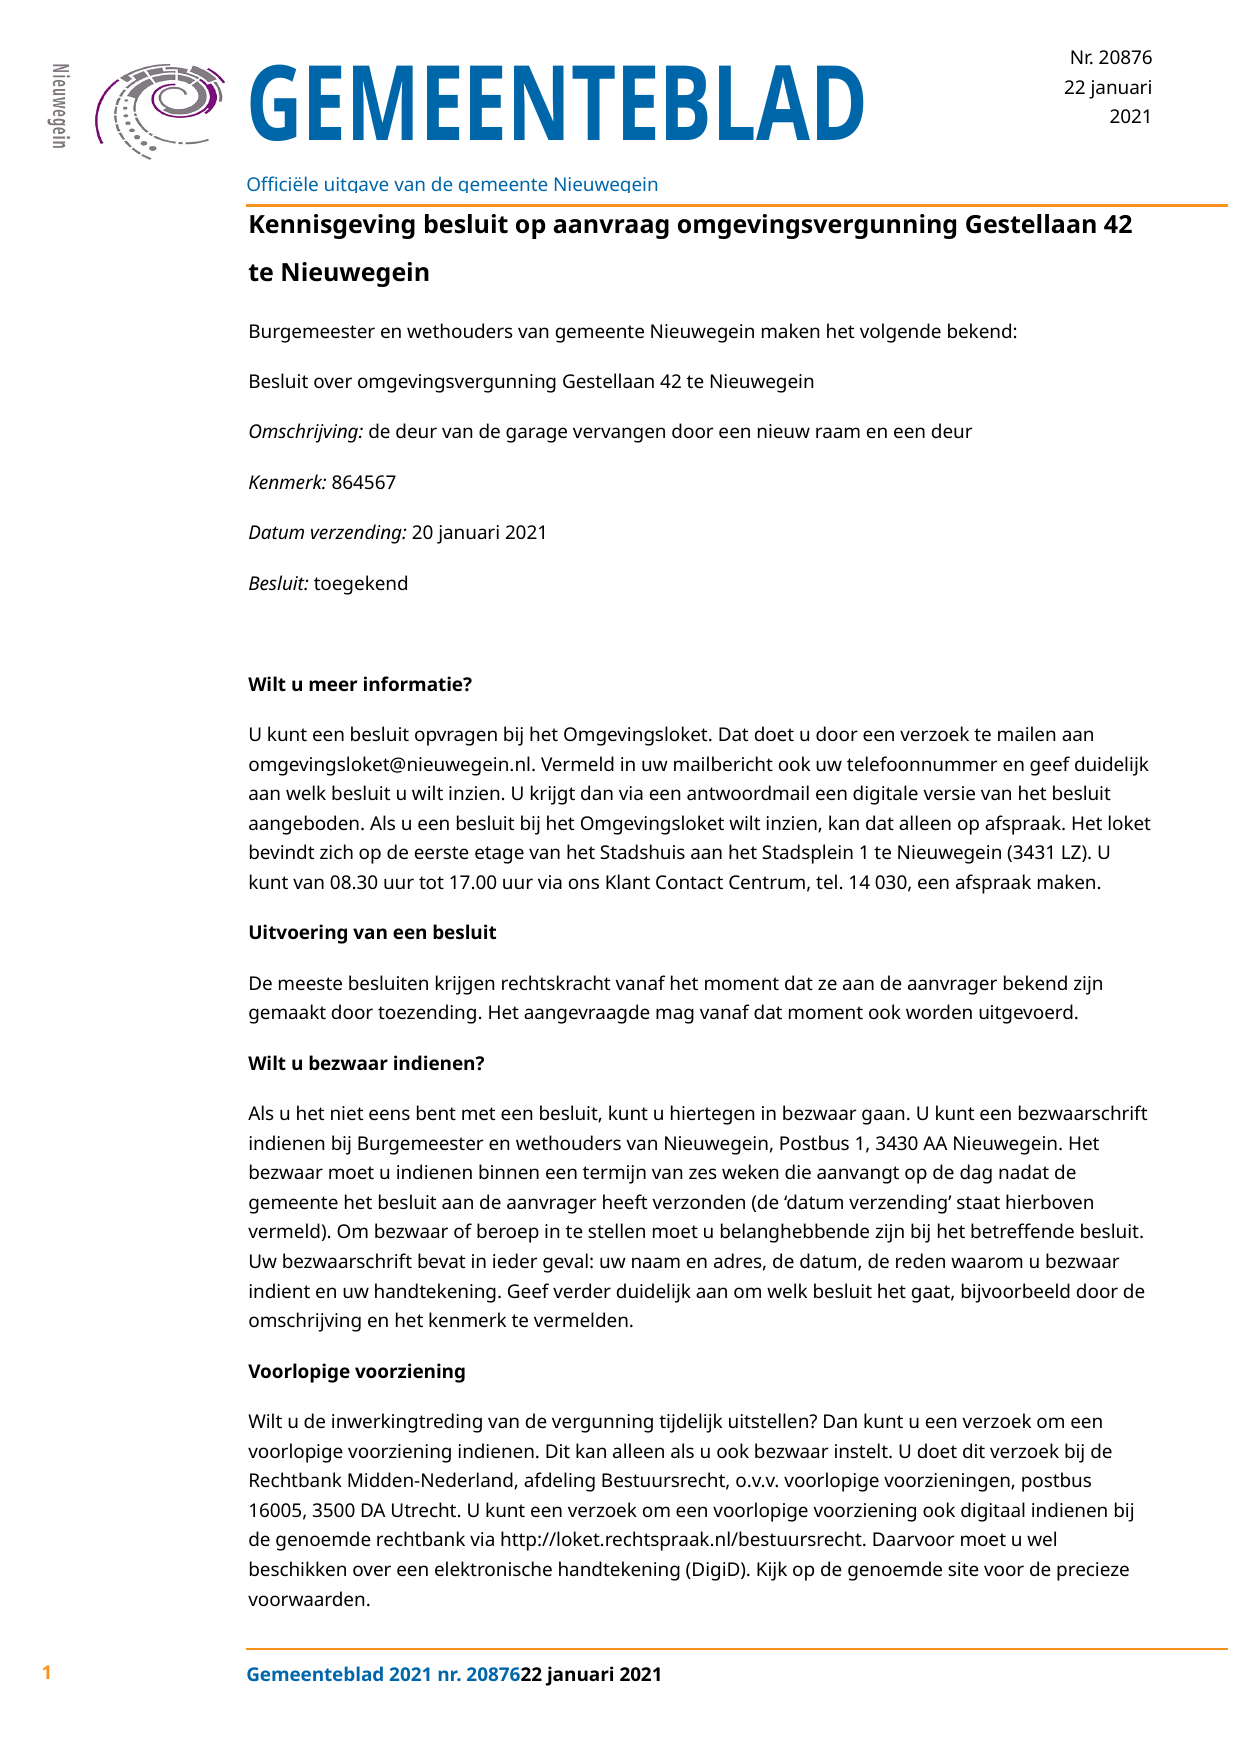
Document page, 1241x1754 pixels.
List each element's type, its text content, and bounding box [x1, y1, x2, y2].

text Kenmerk: 864567 [248, 469, 1152, 495]
text Besluit over omgevingsvergunning Gestellaan 42 te Nieuwegein [248, 368, 1152, 394]
text Wilt u bezwaar indienen? [248, 1050, 1152, 1076]
text Kennisgeving besluit op aanvraag omgevingsvergunning Gestellaan 42 te Nieuwegein [248, 207, 1152, 288]
text Besluit: toegekend [248, 570, 1152, 596]
text Wilt u de inwerkingtreding van de vergunning tijdelijk uitstellen? Dan kunt u een verzoek om een voorlopige voorziening indienen. Dit kan alleen als u ook bezwaar instelt. U doet dit verzoek bij de Rechtbank Midden-Nederland, afdeling Bestuursrecht, o.v.v. voorlopige voorzieningen, postbus 16005, 3500 DA Utrecht. U kunt een verzoek om een voorlopige voorziening ook digitaal indienen bij de genoemde rechtbank via http://loket.rechtspraak.nl/bestuursrecht. Daarvoor moet u wel beschikken over een elektronische handtekening (DigiD). Kijk op de genoemde site voor de precieze voorwaarden. [248, 1408, 1152, 1612]
text Uitvoering van een besluit [248, 919, 1152, 945]
text Burgemeester en wethouders van gemeente Nieuwegein maken het volgende bekend: [248, 318, 1152, 344]
text Wilt u meer informatie? [248, 671, 1152, 697]
text Omschrijving: de deur van de garage vervangen door een nieuw raam en een deur [248, 419, 1152, 444]
text Als u het niet eens bent met een besluit, kunt u hiertegen in bezwaar gaan. U kunt een bezwaarschrift indienen bij Burgemeester en wethouders van Nieuwegein, Postbus 1, 3430 AA Nieuwegein. Het bezwaar moet u indienen binnen een termijn van zes weken die aanvangt op de dag nadat de gemeente het besluit aan de aanvrager heeft verzonden (de ‘datum verzending’ staat hierboven vermeld). Om bezwaar of beroep in te stellen moet u belanghebbende zijn bij het betreffende besluit. Uw bezwaarschrift bevat in ieder geval: uw naam en adres, de datum, de reden waarom u bezwaar indient en uw handtekening. Geef verder duidelijk aan om welk besluit het gaat, bijvoorbeeld door de omschrijving en het kenmerk te vermelden. [248, 1100, 1152, 1333]
text De meeste besluiten krijgen rechtskracht vanaf het moment dat ze aan de aanvrager bekend zijn gemaakt door toezending. Het aangevraagde mag vanaf dat moment ook worden uitgevoerd. [248, 970, 1152, 1025]
text Voorlopige voorziening [248, 1358, 1152, 1384]
picture [41, 47, 231, 172]
text U kunt een besluit opvragen bij het Omgevingsloket. Dat doet u door een verzoek te mailen aan omgevingsloket@nieuwegein.nl. Vermeld in uw mailbericht ook uw telefoonnummer en geef duidelijk aan welk besluit u wilt inzien. U krijgt dan via een antwoordmail een digitale versie van het besluit aangeboden. Als u een besluit bij het Omgevingsloket wilt inzien, kan dat alleen op afspraak. Het loket bevindt zich op de eerste etage van het Stadshuis aan het Stadsplein 1 te Nieuwegein (3431 LZ). U kunt van 08.30 uur tot 17.00 uur via ons Klant Contact Centrum, tel. 14 030, een afspraak maken. [248, 721, 1152, 895]
text Datum verzending: 20 januari 2021 [248, 519, 1152, 545]
